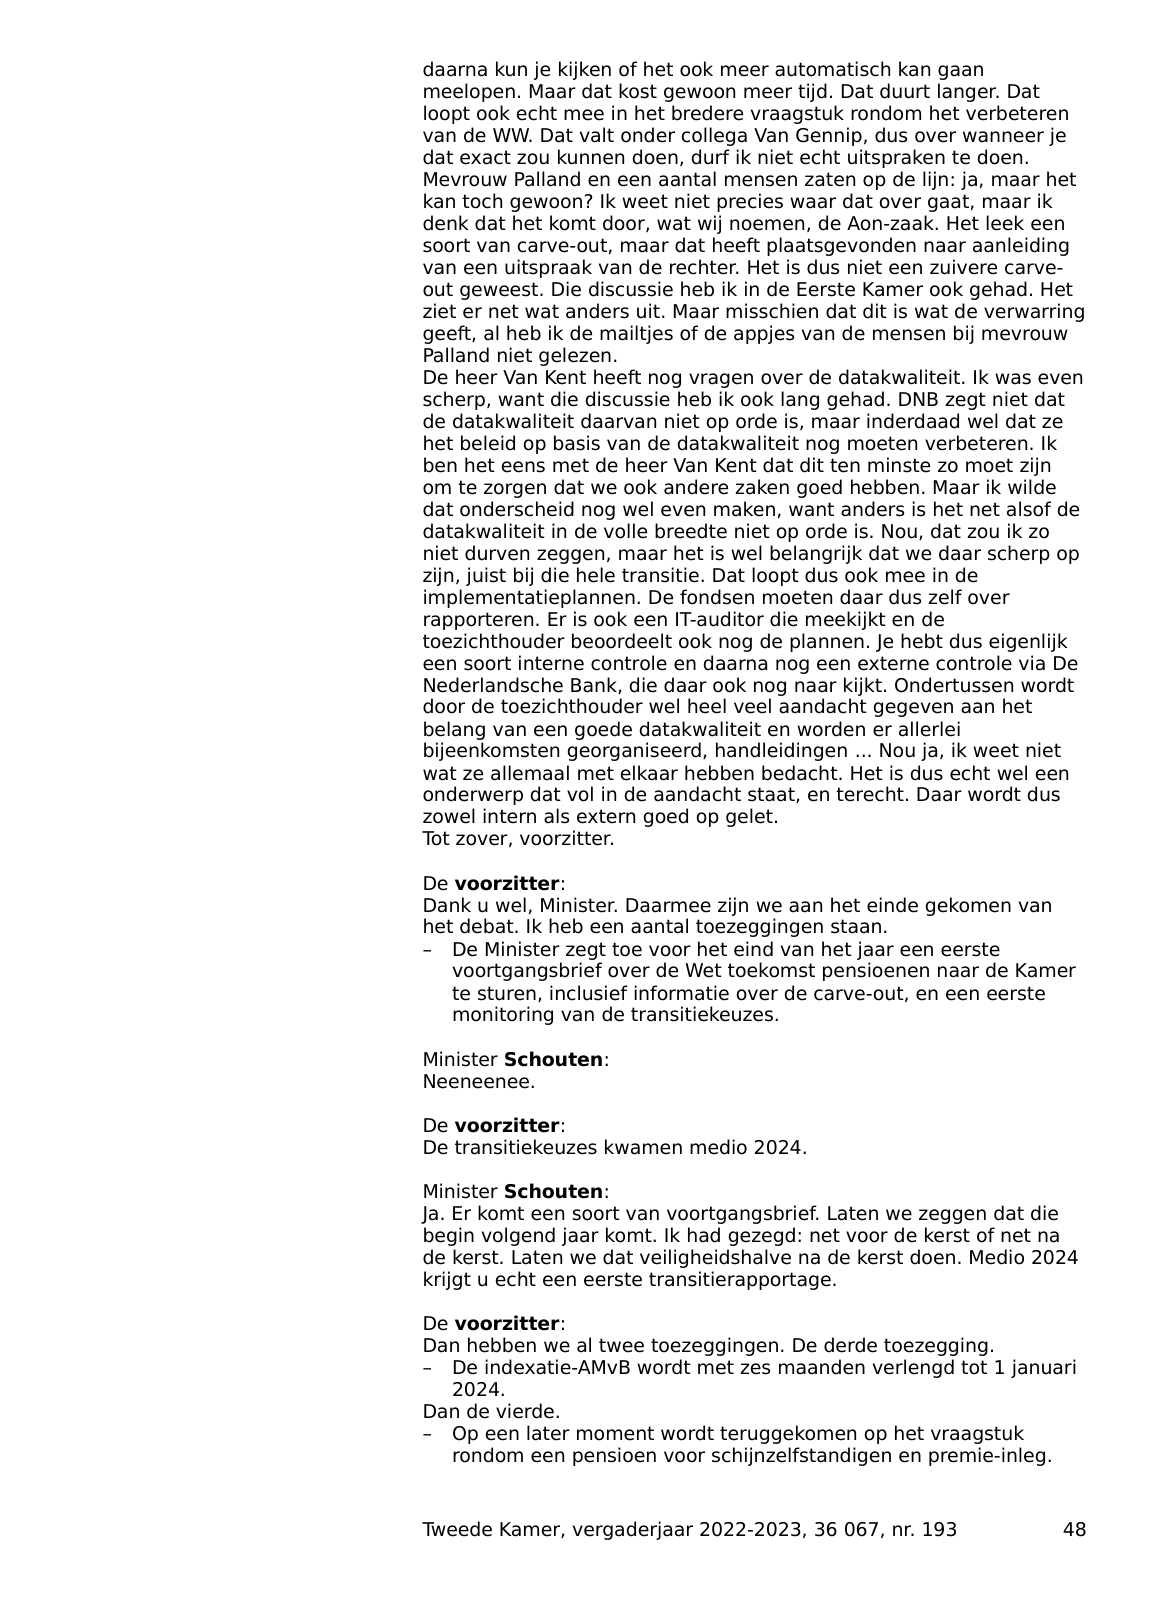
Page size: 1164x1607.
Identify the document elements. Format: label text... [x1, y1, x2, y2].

text De voorzitter: [422, 1313, 1087, 1335]
text Dan hebben we al twee toezeggingen. De derde toezegging. [422, 1335, 1087, 1357]
text De voorzitter: [422, 872, 1087, 894]
text – De indexatie-AMvB wordt met zes maanden verlengd tot 1 januari 2024. [422, 1357, 1087, 1401]
text De voorzitter: [422, 1115, 1087, 1137]
text Ja. Er komt een soort van voortgangsbrief. Laten we zeggen dat die begin volgend jaar komt. Ik had gezegd: net voor de kerst of net na de kerst. Laten we dat veiligheidshalve na de kerst doen. Medio 2024 krijgt u echt een eerste transitierapportage. [422, 1203, 1087, 1291]
text daarna kun je kijken of het ook meer automatisch kan gaan meelopen. Maar dat kost gewoon meer tijd. Dat duurt langer. Dat loopt ook echt mee in het bredere vraagstuk rondom het verbeteren van de WW. Dat valt onder collega Van Gennip, dus over wanneer je dat exact zou kunnen doen, durf ik niet echt uitspraken te doen. [422, 59, 1087, 169]
text Minister Schouten: [422, 1048, 1087, 1071]
text Neeneenee. [422, 1071, 1087, 1092]
text Mevrouw Palland en een aantal mensen zaten op de lijn: ja, maar het kan toch gewoon? Ik weet niet precies waar dat over gaat, maar ik denk dat het komt door, wat wij noemen, de Aon-zaak. Het leek een soort van carve-out, maar dat heeft plaatsgevonden naar aanleiding van een uitspraak van de rechter. Het is dus niet een zuivere carve-out geweest. Die discussie heb ik in de Eerste Kamer ook gehad. Het ziet er net wat anders uit. Maar misschien dat dit is wat de verwarring geeft, al heb ik de mailtjes of de appjes van de mensen bij mevrouw Palland niet gelezen. [422, 169, 1087, 367]
text Tot zover, voorzitter. [422, 828, 1087, 850]
text Minister Schouten: [422, 1181, 1087, 1203]
text – Op een later moment wordt teruggekomen op het vraagstuk rondom een pensioen voor schijnzelfstandigen en premie-inleg. [422, 1423, 1087, 1467]
text De transitiekeuzes kwamen medio 2024. [422, 1137, 1087, 1159]
text Dank u wel, Minister. Daarmee zijn we aan het einde gekomen van het debat. Ik heb een aantal toezeggingen staan. [422, 894, 1087, 938]
text De heer Van Kent heeft nog vragen over de datakwaliteit. Ik was even scherp, want die discussie heb ik ook lang gehad. DNB zegt niet dat de datakwaliteit daarvan niet op orde is, maar inderdaad wel dat ze het beleid op basis van de datakwaliteit nog moeten verbeteren. Ik ben het eens met de heer Van Kent dat dit ten minste zo moet zijn om te zorgen dat we ook andere zaken goed hebben. Maar ik wilde dat onderscheid nog wel even maken, want anders is het net alsof de datakwaliteit in de volle breedte niet op orde is. Nou, dat zou ik zo niet durven zeggen, maar het is wel belangrijk dat we daar scherp op zijn, juist bij die hele transitie. Dat loopt dus ook mee in de implementatieplannen. De fondsen moeten daar dus zelf over rapporteren. Er is ook een IT-auditor die meekijkt en de toezichthouder beoordeelt ook nog de plannen. Je hebt dus eigenlijk een soort interne controle en daarna nog een externe controle via De Nederlandsche Bank, die daar ook nog naar kijkt. Ondertussen wordt door de toezichthouder wel heel veel aandacht gegeven aan het belang van een goede datakwaliteit en worden er allerlei bijeenkomsten georganiseerd, handleidingen ... Nou ja, ik weet niet wat ze allemaal met elkaar hebben bedacht. Het is dus echt wel een onderwerp dat vol in de aandacht staat, en terecht. Daar wordt dus zowel intern als extern goed op gelet. [422, 367, 1087, 828]
text Dan de vierde. [422, 1401, 1087, 1423]
text – De Minister zegt toe voor het eind van het jaar een eerste voortgangsbrief over de Wet toekomst pensioenen naar de Kamer te sturen, inclusief informatie over de carve-out, en een eerste monitoring van de transitiekeuzes. [422, 938, 1087, 1026]
